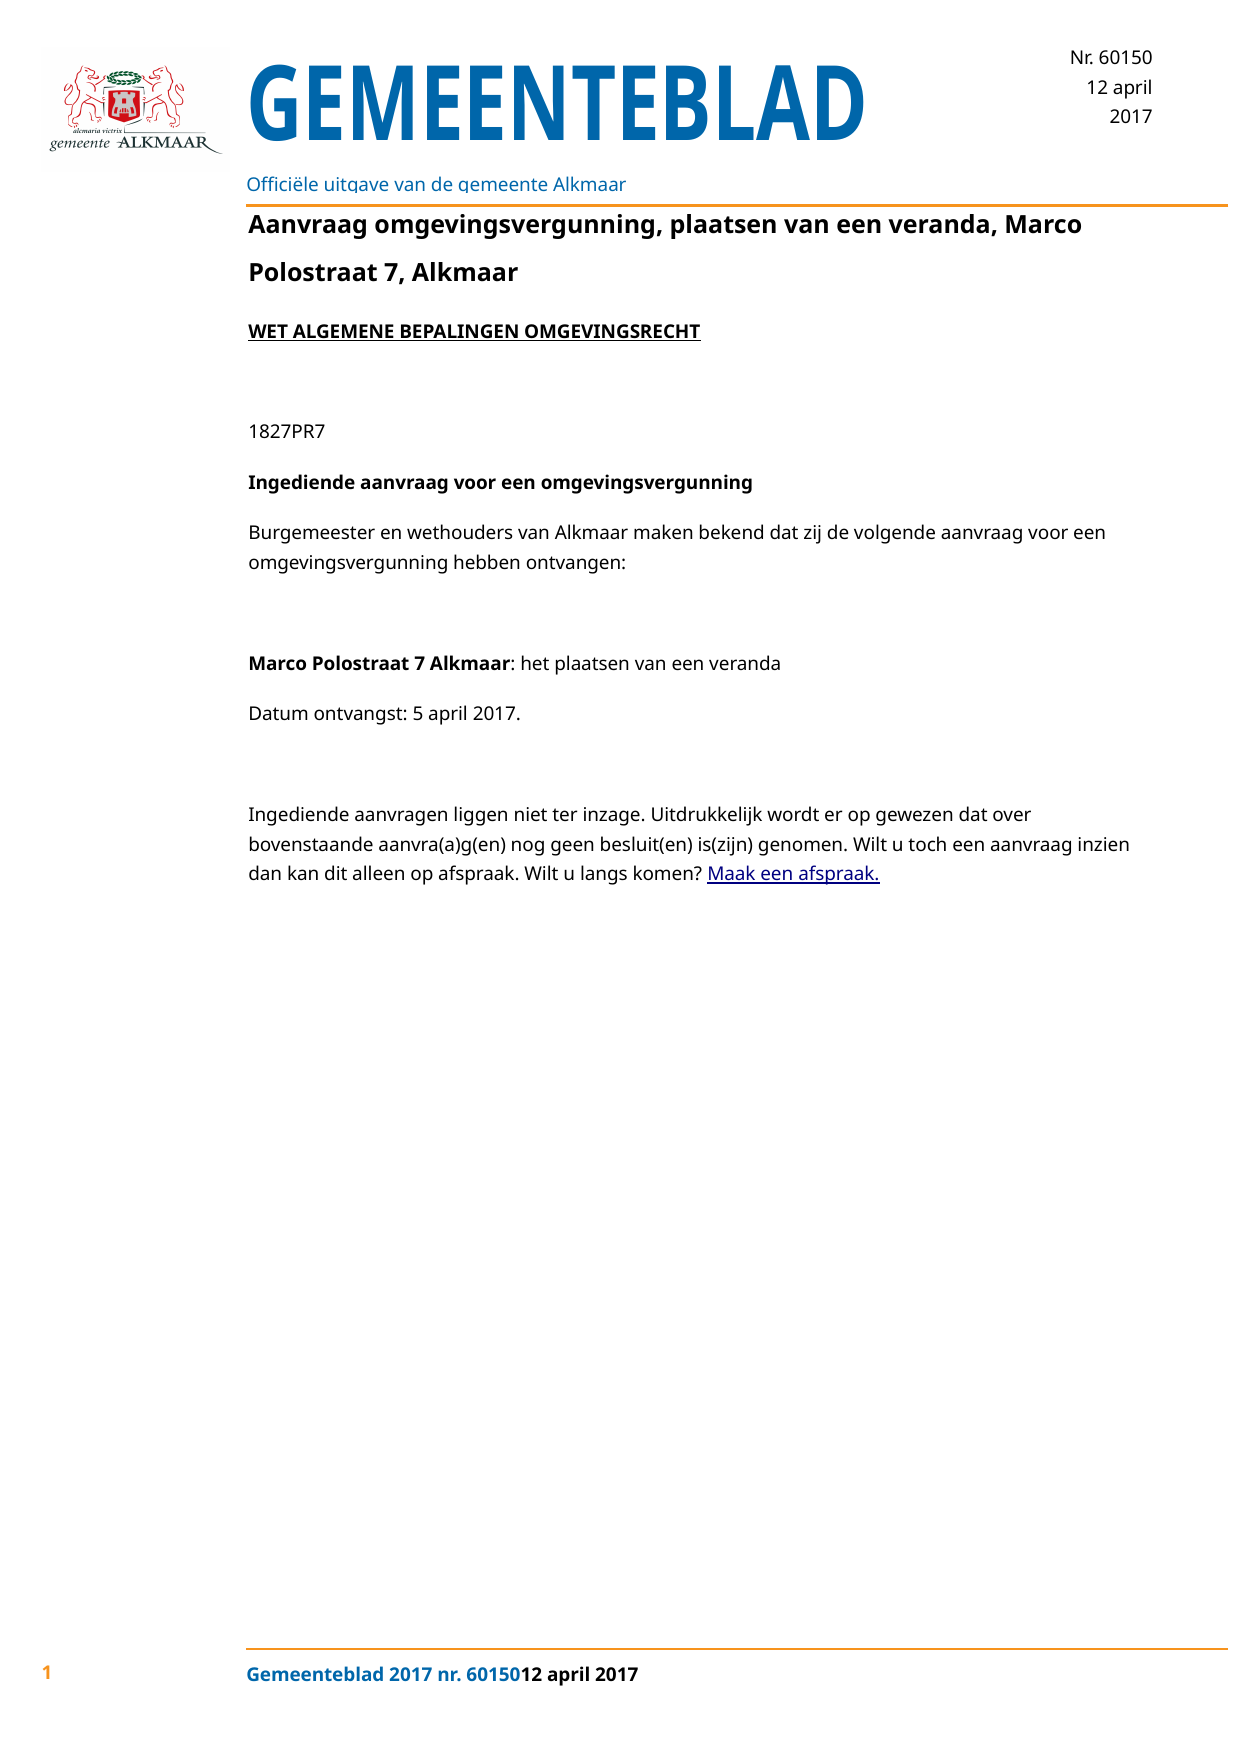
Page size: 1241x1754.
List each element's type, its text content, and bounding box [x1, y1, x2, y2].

text Marco Polostraat 7 Alkmaar: het plaatsen van een veranda [248, 650, 1152, 676]
text Aanvraag omgevingsvergunning, plaatsen van een veranda, Marco Polostraat 7, Alkmaar [248, 207, 1152, 288]
text Ingediende aanvragen liggen niet ter inzage. Uitdrukkelijk wordt er op gewezen dat over bovenstaande aanvra(a)g(en) nog geen besluit(en) is(zijn) genomen. Wilt u toch een aanvraag inzien dan kan dit alleen op afspraak. Wilt u langs komen? Maak een afspraak. [248, 801, 1152, 886]
picture [41, 47, 231, 172]
text Burgemeester en wethouders van Alkmaar maken bekend dat zij de volgende aanvraag voor een omgevingsvergunning hebben ontvangen: [248, 519, 1152, 575]
text WET ALGEMENE BEPALINGEN OMGEVINGSRECHT [248, 318, 1152, 344]
text Ingediende aanvraag voor een omgevingsvergunning [248, 469, 1152, 495]
text Datum ontvangst: 5 april 2017. [248, 700, 1152, 726]
text 1827PR7 [248, 419, 1152, 444]
